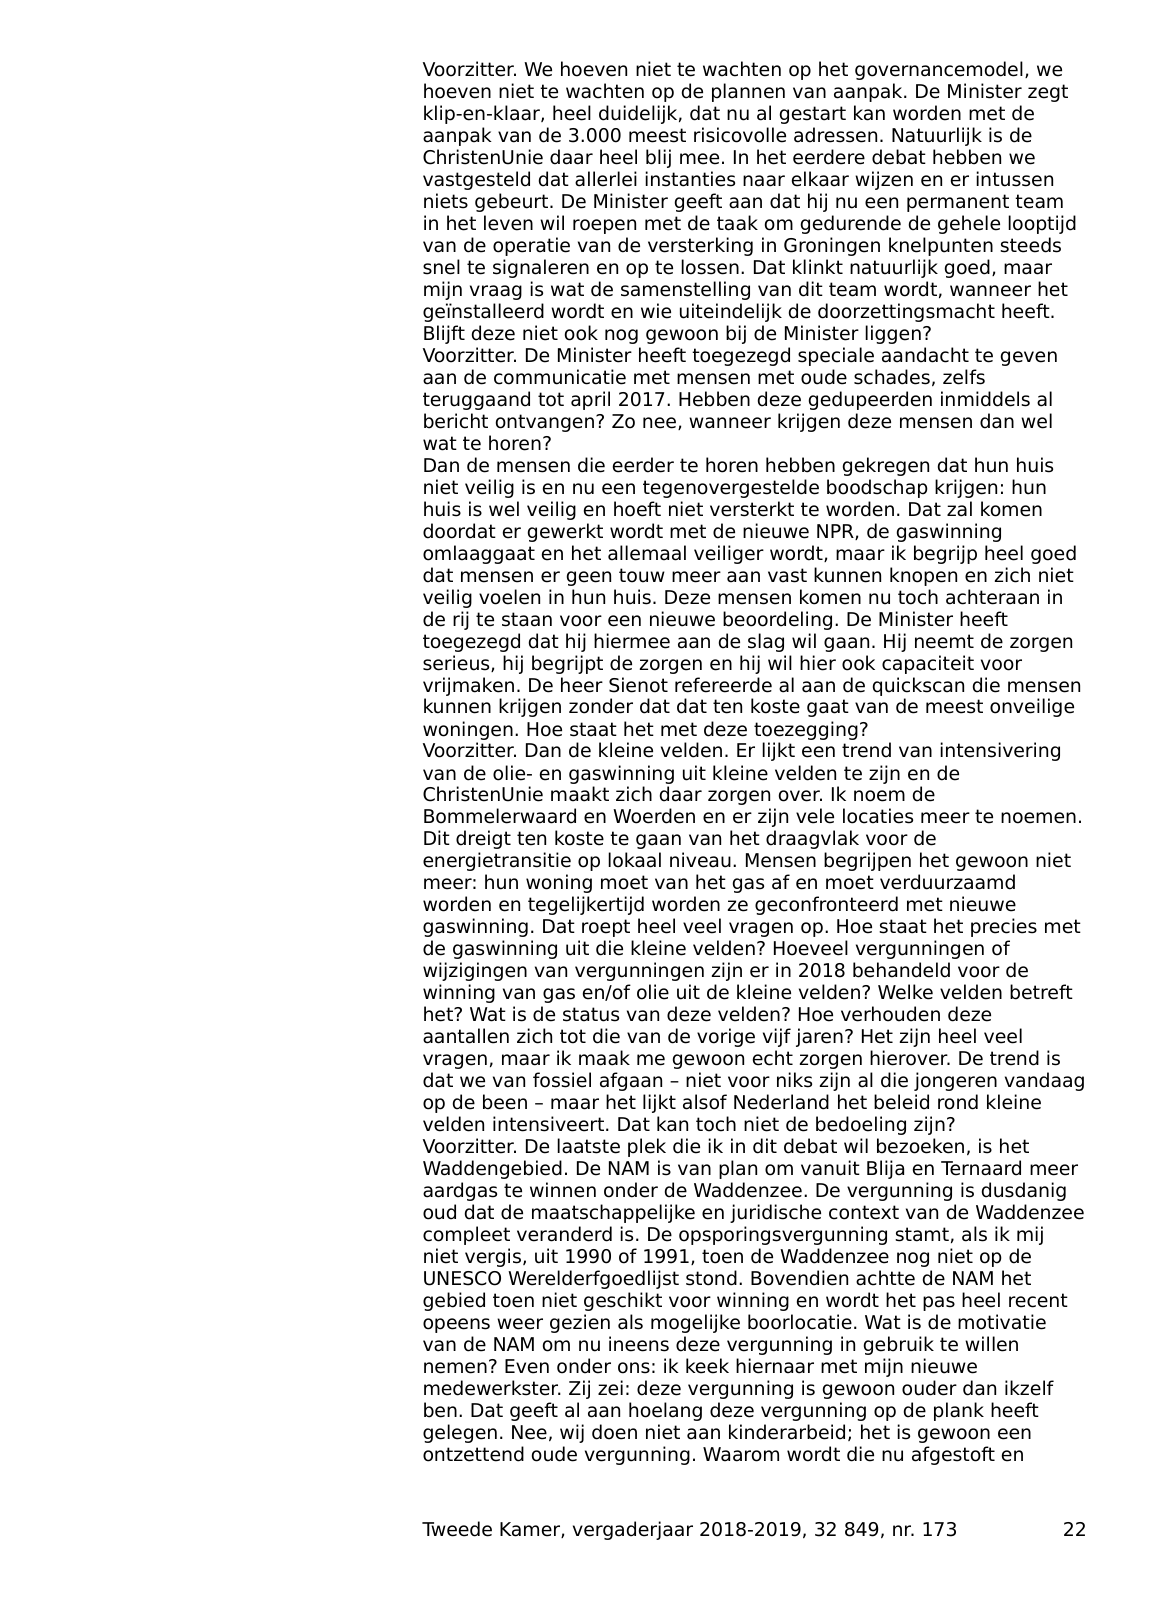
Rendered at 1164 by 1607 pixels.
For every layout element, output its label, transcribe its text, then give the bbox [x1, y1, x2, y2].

text Voorzitter. Dan de kleine velden. Er lijkt een trend van intensivering van de olie- en gaswinning uit kleine velden te zijn en de ChristenUnie maakt zich daar zorgen over. Ik noem de Bommelerwaard en Woerden en er zijn vele locaties meer te noemen. Dit dreigt ten koste te gaan van het draagvlak voor de energietransitie op lokaal niveau. Mensen begrijpen het gewoon niet meer: hun woning moet van het gas af en moet verduurzaamd worden en tegelijkertijd worden ze geconfronteerd met nieuwe gaswinning. Dat roept heel veel vragen op. Hoe staat het precies met de gaswinning uit die kleine velden? Hoeveel vergunningen of wijzigingen van vergunningen zijn er in 2018 behandeld voor de winning van gas en/of olie uit de kleine velden? Welke velden betreft het? Wat is de status van deze velden? Hoe verhouden deze aantallen zich tot die van de vorige vijf jaren? Het zijn heel veel vragen, maar ik maak me gewoon echt zorgen hierover. De trend is dat we van fossiel afgaan – niet voor niks zijn al die jongeren vandaag op de been – maar het lijkt alsof Nederland het beleid rond kleine velden intensiveert. Dat kan toch niet de bedoeling zijn? [422, 740, 1087, 1136]
text Voorzitter. De Minister heeft toegezegd speciale aandacht te geven aan de communicatie met mensen met oude schades, zelfs teruggaand tot april 2017. Hebben deze gedupeerden inmiddels al bericht ontvangen? Zo nee, wanneer krijgen deze mensen dan wel wat te horen? [422, 345, 1087, 455]
text Voorzitter. De laatste plek die ik in dit debat wil bezoeken, is het Waddengebied. De NAM is van plan om vanuit Blija en Ternaard meer aardgas te winnen onder de Waddenzee. De vergunning is dusdanig oud dat de maatschappelijke en juridische context van de Waddenzee compleet veranderd is. De opsporingsvergunning stamt, als ik mij niet vergis, uit 1990 of 1991, toen de Waddenzee nog niet op de UNESCO Werelderfgoedlijst stond. Bovendien achtte de NAM het gebied toen niet geschikt voor winning en wordt het pas heel recent opeens weer gezien als mogelijke boorlocatie. Wat is de motivatie van de NAM om nu ineens deze vergunning in gebruik te willen nemen? Even onder ons: ik keek hiernaar met mijn nieuwe medewerkster. Zij zei: deze vergunning is gewoon ouder dan ikzelf ben. Dat geeft al aan hoelang deze vergunning op de plank heeft gelegen. Nee, wij doen niet aan kinderarbeid; het is gewoon een ontzettend oude vergunning. Waarom wordt die nu afgestoft en [422, 1136, 1087, 1466]
text Voorzitter. We hoeven niet te wachten op het governancemodel, we hoeven niet te wachten op de plannen van aanpak. De Minister zegt klip-en-klaar, heel duidelijk, dat nu al gestart kan worden met de aanpak van de 3.000 meest risicovolle adressen. Natuurlijk is de ChristenUnie daar heel blij mee. In het eerdere debat hebben we vastgesteld dat allerlei instanties naar elkaar wijzen en er intussen niets gebeurt. De Minister geeft aan dat hij nu een permanent team in het leven wil roepen met de taak om gedurende de gehele looptijd van de operatie van de versterking in Groningen knelpunten steeds snel te signaleren en op te lossen. Dat klinkt natuurlijk goed, maar mijn vraag is wat de samenstelling van dit team wordt, wanneer het geïnstalleerd wordt en wie uiteindelijk de doorzettingsmacht heeft. Blijft deze niet ook nog gewoon bij de Minister liggen? [422, 59, 1087, 345]
text Dan de mensen die eerder te horen hebben gekregen dat hun huis niet veilig is en nu een tegenovergestelde boodschap krijgen: hun huis is wel veilig en hoeft niet versterkt te worden. Dat zal komen doordat er gewerkt wordt met de nieuwe NPR, de gaswinning omlaaggaat en het allemaal veiliger wordt, maar ik begrijp heel goed dat mensen er geen touw meer aan vast kunnen knopen en zich niet veilig voelen in hun huis. Deze mensen komen nu toch achteraan in de rij te staan voor een nieuwe beoordeling. De Minister heeft toegezegd dat hij hiermee aan de slag wil gaan. Hij neemt de zorgen serieus, hij begrijpt de zorgen en hij wil hier ook capaciteit voor vrijmaken. De heer Sienot refereerde al aan de quickscan die mensen kunnen krijgen zonder dat dat ten koste gaat van de meest onveilige woningen. Hoe staat het met deze toezegging? [422, 455, 1087, 740]
